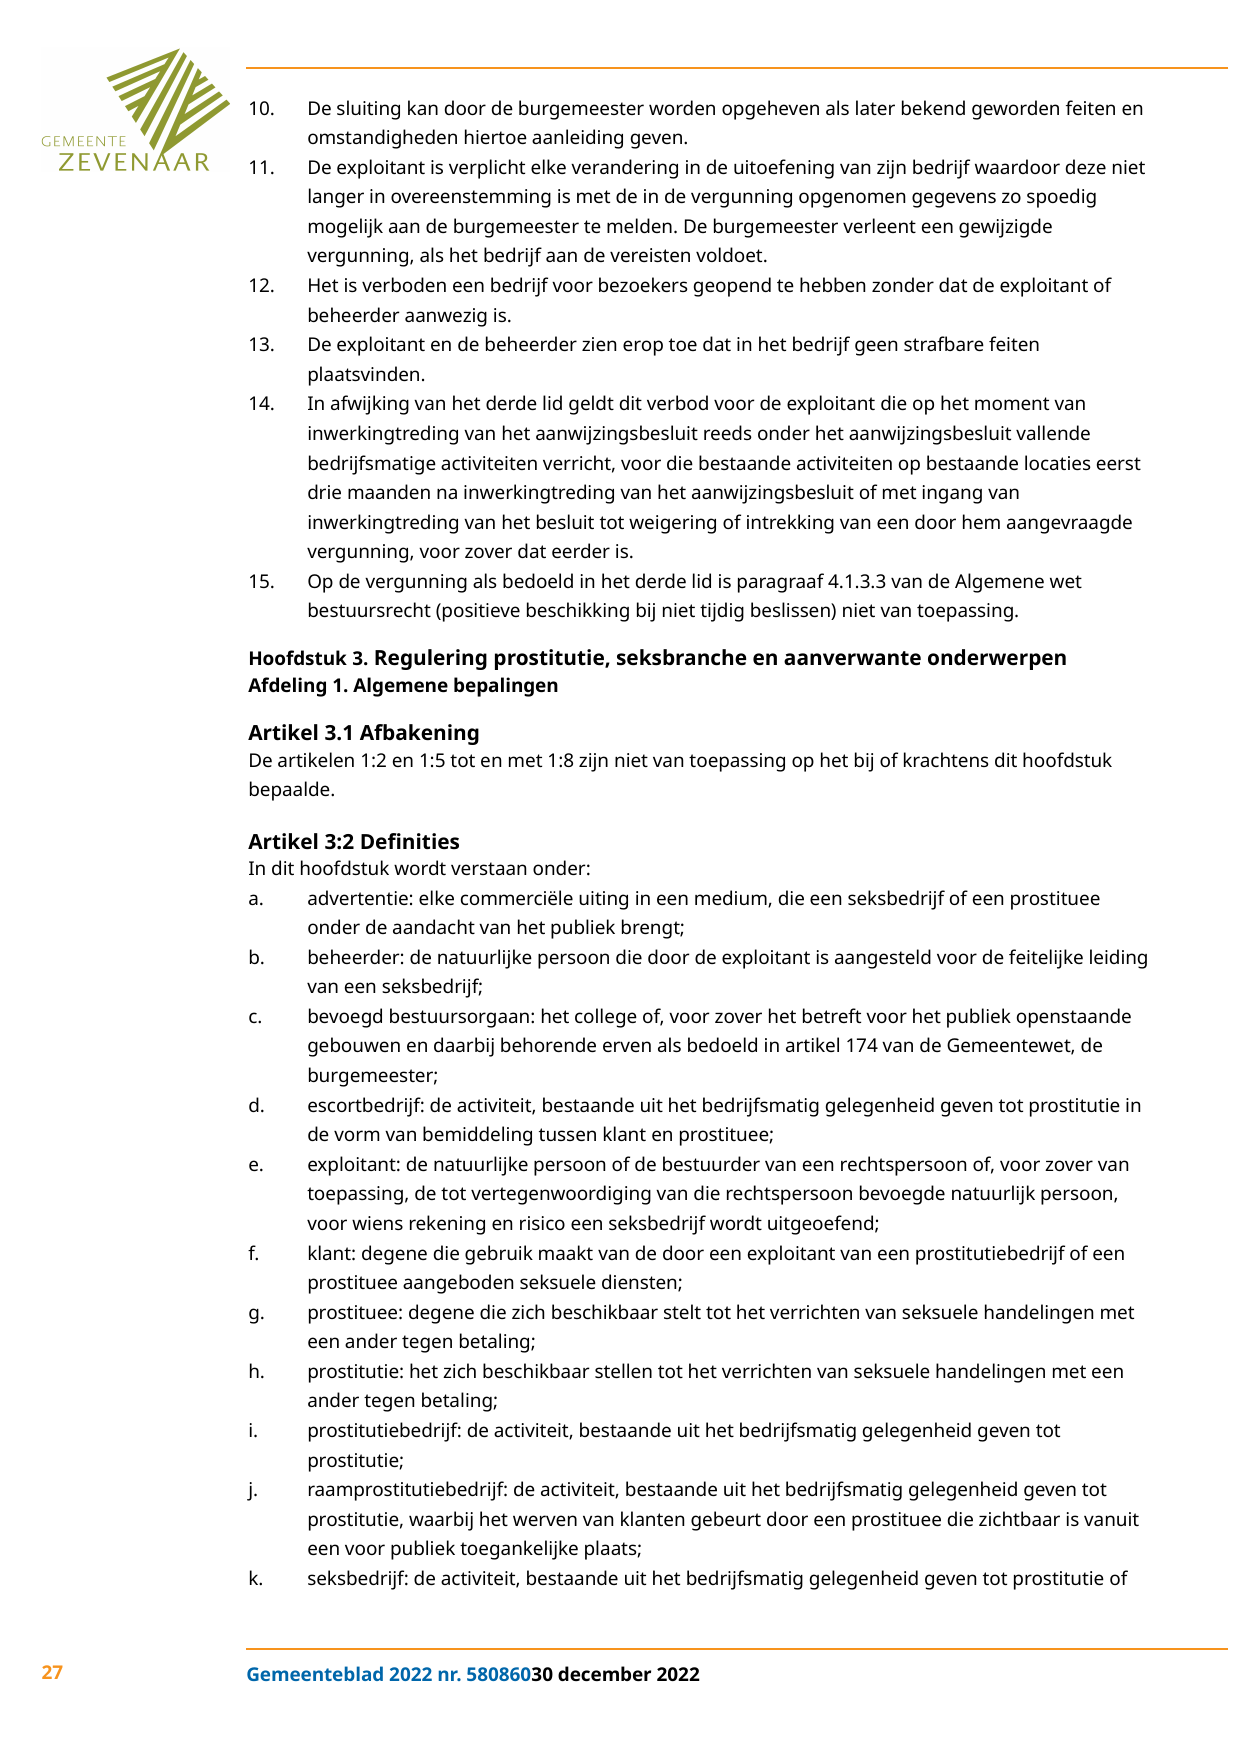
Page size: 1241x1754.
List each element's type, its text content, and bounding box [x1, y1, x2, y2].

list seksbedrijf: de activiteit, bestaande uit het bedrijfsmatig gelegenheid geven tot prostitutie of [248, 1565, 1152, 1591]
picture [41, 47, 231, 172]
list bevoegd bestuursorgaan: het college of, voor zover het betreft voor het publiek openstaande gebouwen en daarbij behorende erven als bedoeld in artikel 174 van de Gemeentewet, de burgemeester; [248, 1003, 1152, 1088]
list prostitutiebedrijf: de activiteit, bestaande uit het bedrijfsmatig gelegenheid geven tot prostitutie; [248, 1417, 1152, 1473]
list raamprostitutiebedrijf: de activiteit, bestaande uit het bedrijfsmatig gelegenheid geven tot prostitutie, waarbij het werven van klanten gebeurt door een prostituee die zichtbaar is vanuit een voor publiek toegankelijke plaats; [248, 1476, 1152, 1561]
list escortbedrijf: de activiteit, bestaande uit het bedrijfsmatig gelegenheid geven tot prostitutie in de vorm van bemiddeling tussen klant en prostituee; [248, 1092, 1152, 1147]
list klant: degene die gebruik maakt van de door een exploitant van een prostitutiebedrijf of een prostituee aangeboden seksuele diensten; [248, 1240, 1152, 1295]
list beheerder: de natuurlijke persoon die door de exploitant is aangesteld voor de feitelijke leiding van een seksbedrijf; [248, 944, 1152, 999]
text In dit hoofdstuk wordt verstaan onder: [248, 855, 1152, 881]
list De sluiting kan door de burgemeester worden opgeheven als later bekend geworden feiten en omstandigheden hiertoe aanleiding geven. [248, 95, 1152, 150]
text Hoofdstuk 3. Regulering prostitutie, seksbranche en aanverwante onderwerpen [248, 643, 1152, 672]
list De exploitant en de beheerder zien erop toe dat in het bedrijf geen strafbare feiten plaatsvinden. [248, 331, 1152, 387]
list In afwijking van het derde lid geldt dit verbod voor de exploitant die op het moment van inwerkingtreding van het aanwijzingsbesluit reeds onder het aanwijzingsbesluit vallende bedrijfsmatige activiteiten verricht, voor die bestaande activiteiten op bestaande locaties eerst drie maanden na inwerkingtreding van het aanwijzingsbesluit of met ingang van inwerkingtreding van het besluit tot weigering of intrekking van een door hem aangevraagde vergunning, voor zover dat eerder is. [248, 391, 1152, 564]
text Artikel 3.1 Afbakening [248, 718, 1152, 747]
list Het is verboden een bedrijf voor bezoekers geopend te hebben zonder dat de exploitant of beheerder aanwezig is. [248, 272, 1152, 328]
list exploitant: de natuurlijke persoon of de bestuurder van een rechtspersoon of, voor zover van toepassing, de tot vertegenwoordiging van die rechtspersoon bevoegde natuurlijk persoon, voor wiens rekening en risico een seksbedrijf wordt uitgeoefend; [248, 1151, 1152, 1236]
text De artikelen 1:2 en 1:5 tot en met 1:8 zijn niet van toepassing op het bij of krachtens dit hoofdstuk bepaalde. [248, 747, 1152, 802]
list De exploitant is verplicht elke verandering in de uitoefening van zijn bedrijf waardoor deze niet langer in overeenstemming is met de in de vergunning opgenomen gegevens zo spoedig mogelijk aan de burgemeester te melden. De burgemeester verleent een gewijzigde vergunning, als het bedrijf aan de vereisten voldoet. [248, 154, 1152, 268]
list advertentie: elke commerciële uiting in een medium, die een seksbedrijf of een prostituee onder de aandacht van het publiek brengt; [248, 885, 1152, 940]
text Artikel 3:2 Definities [248, 827, 1152, 855]
list Op de vergunning als bedoeld in het derde lid is paragraaf 4.1.3.3 van de Algemene wet bestuursrecht (positieve beschikking bij niet tijdig beslissen) niet van toepassing. [248, 568, 1152, 623]
text Afdeling 1. Algemene bepalingen [248, 672, 1152, 697]
list prostitutie: het zich beschikbaar stellen tot het verrichten van seksuele handelingen met een ander tegen betaling; [248, 1358, 1152, 1413]
list prostituee: degene die zich beschikbaar stelt tot het verrichten van seksuele handelingen met een ander tegen betaling; [248, 1299, 1152, 1354]
